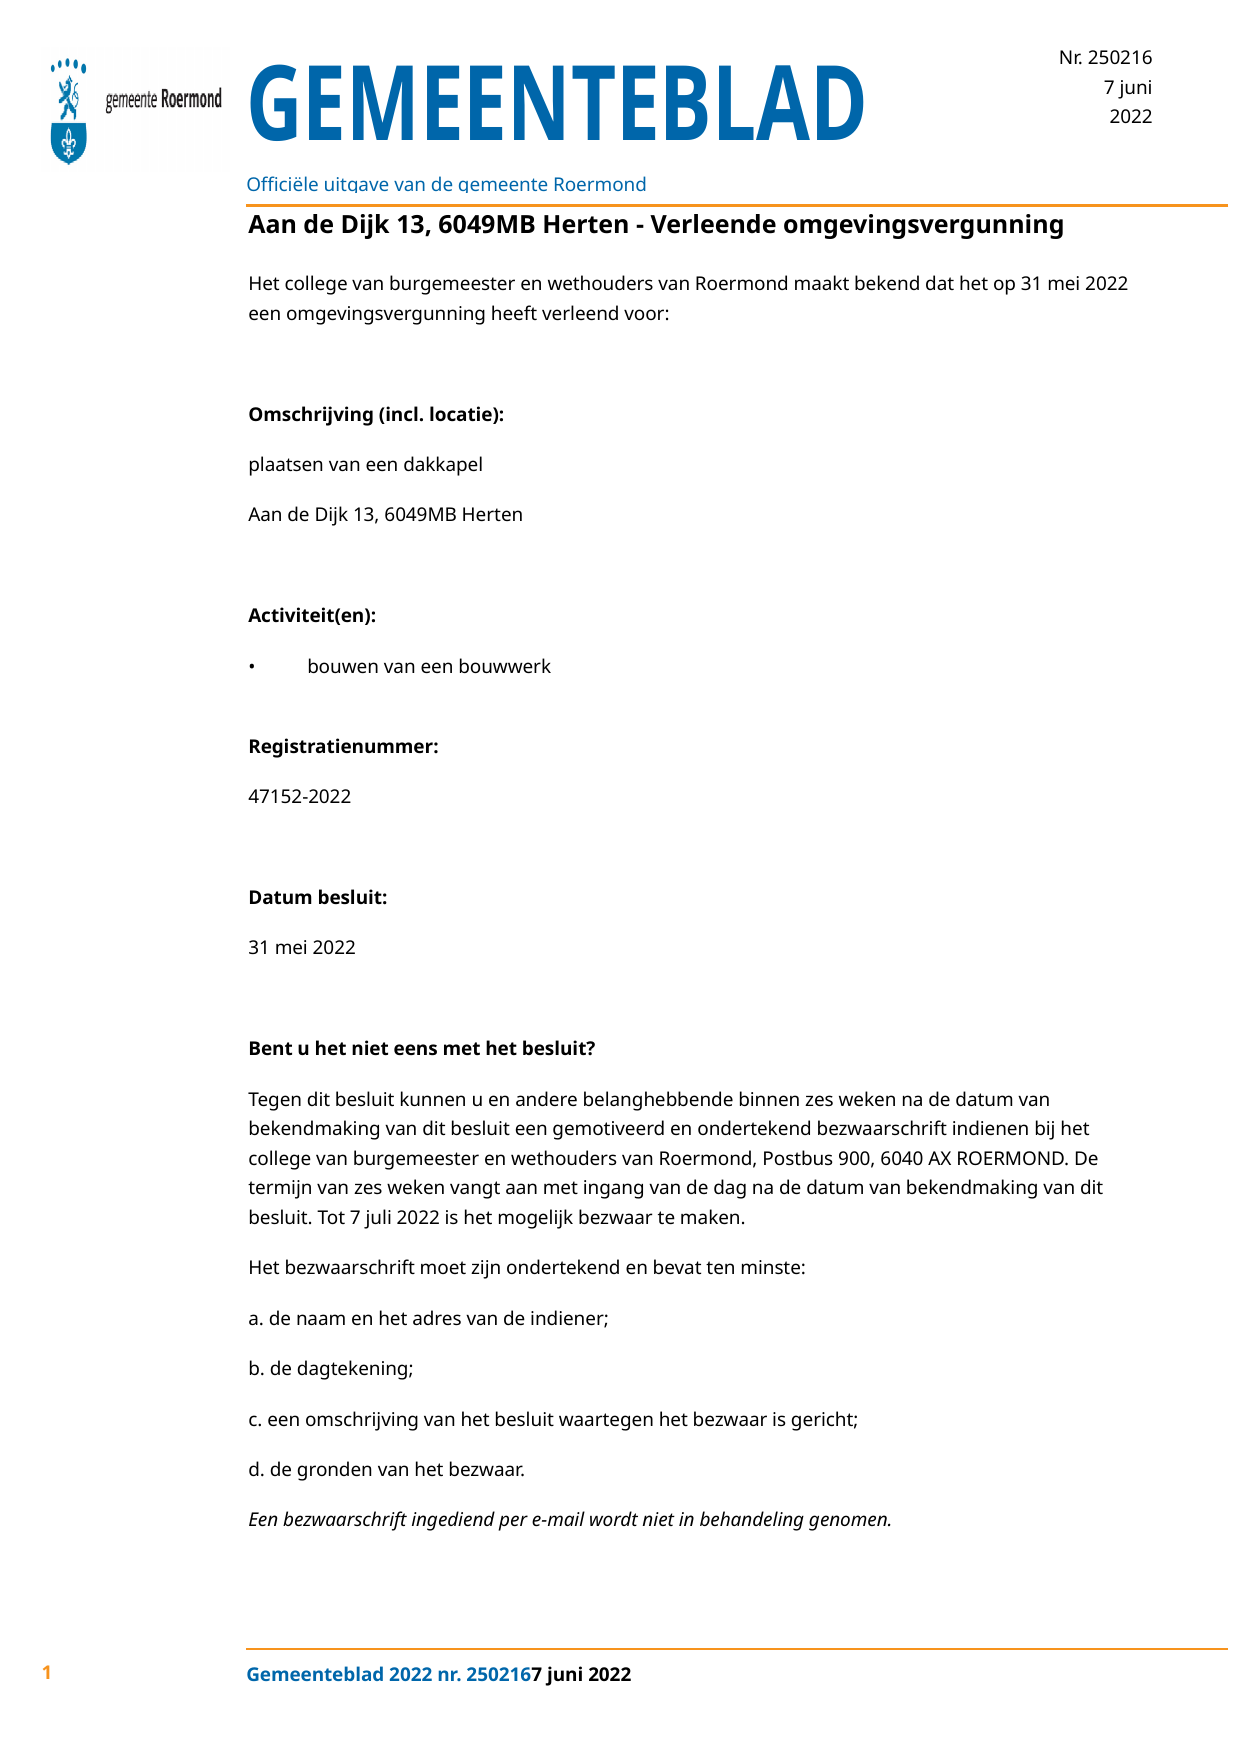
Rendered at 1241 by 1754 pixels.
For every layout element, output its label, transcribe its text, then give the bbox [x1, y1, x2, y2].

text 47152-2022 [248, 783, 1152, 809]
text b. de dagtekening; [248, 1355, 1152, 1381]
text Bent u het niet eens met het besluit? [248, 1035, 1152, 1061]
picture [41, 47, 231, 172]
text Aan de Dijk 13, 6049MB Herten - Verleende omgevingsvergunning [248, 207, 1152, 241]
text Het bezwaarschrift moet zijn ondertekend en bevat ten minste: [248, 1254, 1152, 1280]
text Registratienummer: [248, 733, 1152, 758]
text d. de gronden van het bezwaar. [248, 1456, 1152, 1482]
text Activiteit(en): [248, 602, 1152, 628]
list bouwen van een bouwwerk [248, 653, 1152, 678]
text Aan de Dijk 13, 6049MB Herten [248, 502, 1152, 527]
text Een bezwaarschrift ingediend per e-mail wordt niet in behandeling genomen. [248, 1507, 1152, 1532]
text Het college van burgemeester en wethouders van Roermond maakt bekend dat het op 31 mei 2022 een omgevingsvergunning heeft verleend voor: [248, 270, 1152, 326]
text plaatsen van een dakkapel [248, 451, 1152, 477]
text Datum besluit: [248, 884, 1152, 910]
text c. een omschrijving van het besluit waartegen het bezwaar is gericht; [248, 1406, 1152, 1431]
text a. de naam en het adres van de indiener; [248, 1305, 1152, 1331]
text 31 mei 2022 [248, 934, 1152, 960]
text Tegen dit besluit kunnen u en andere belanghebbende binnen zes weken na de datum van bekendmaking van dit besluit een gemotiveerd en ondertekend bezwaarschrift indienen bij het college van burgemeester en wethouders van Roermond, Postbus 900, 6040 AX ROERMOND. De termijn van zes weken vangt aan met ingang van de dag na de datum van bekendmaking van dit besluit. Tot 7 juli 2022 is het mogelijk bezwaar te maken. [248, 1086, 1152, 1230]
text Omschrijving (incl. locatie): [248, 401, 1152, 426]
